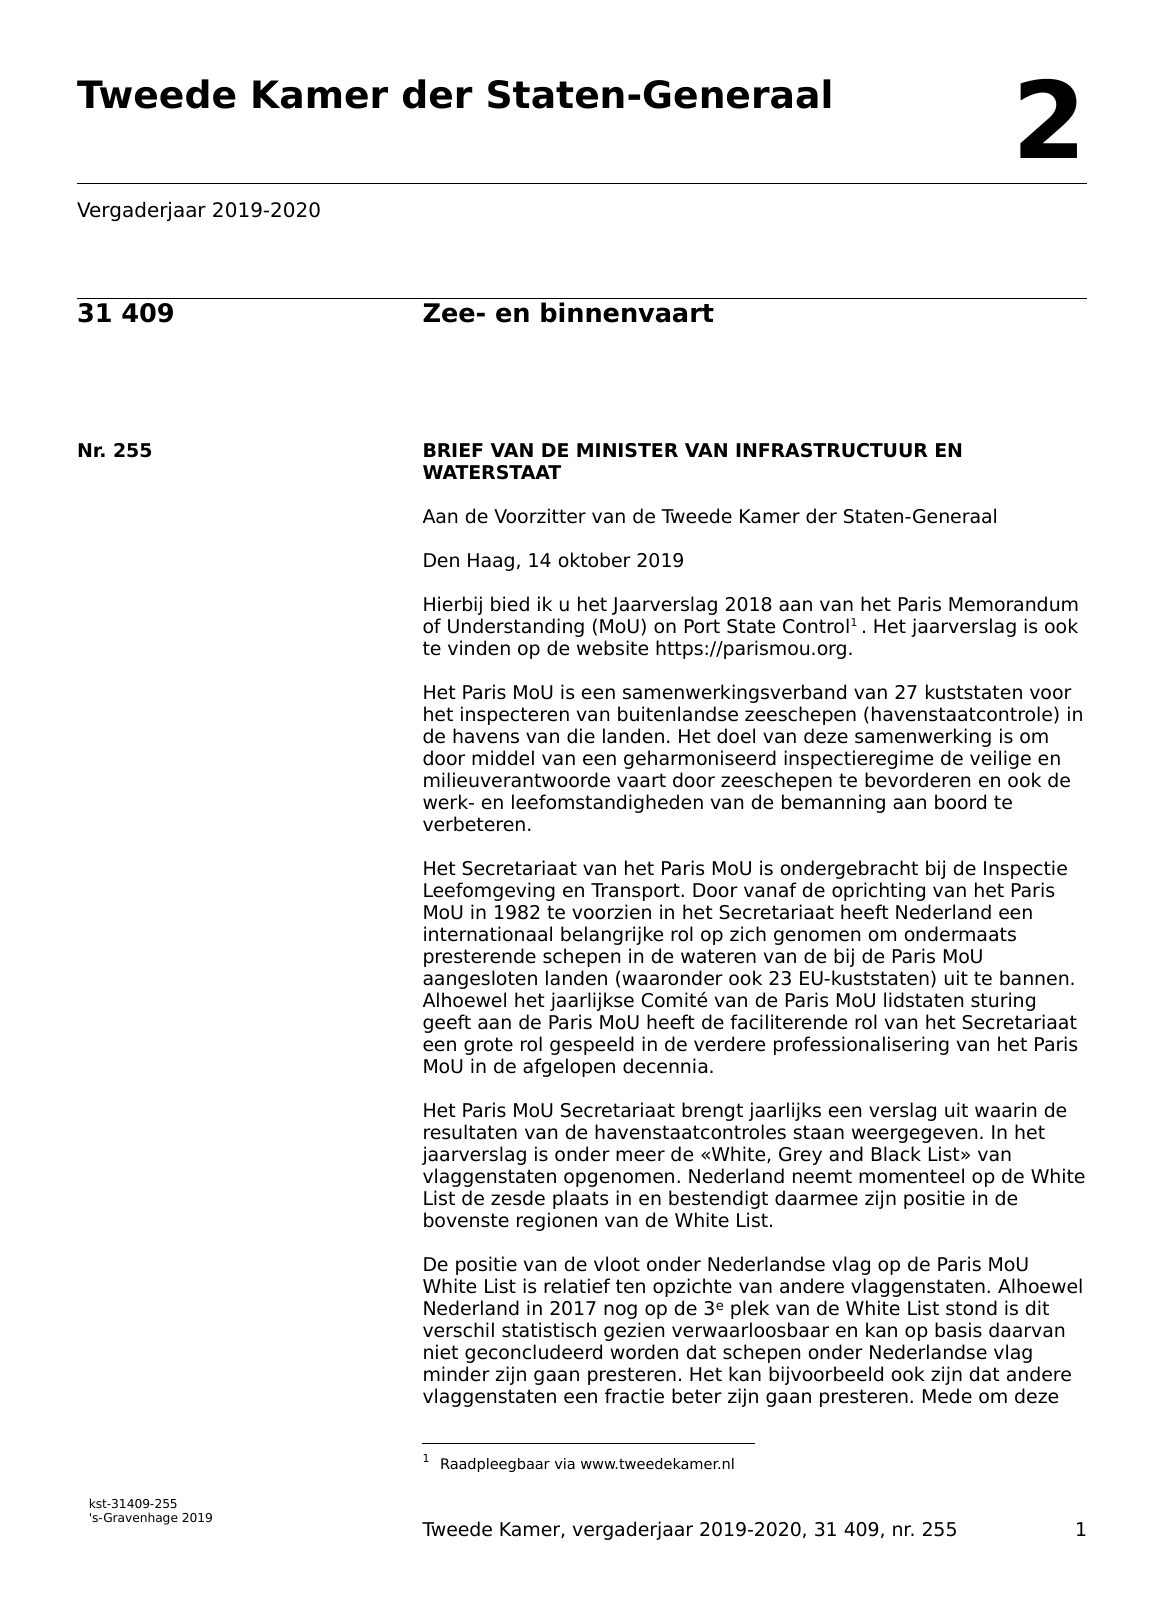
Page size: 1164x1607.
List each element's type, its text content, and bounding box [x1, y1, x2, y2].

text kst-31409-255 [88, 1497, 323, 1511]
text Het Paris MoU is een samenwerkingsverband van 27 kuststaten voor het inspecteren van buitenlandse zeeschepen (havenstaatcontrole) in de havens van die landen. Het doel van deze samenwerking is om door middel van een geharmoniseerd inspectieregime de veilige en milieuverantwoorde vaart door zeeschepen te bevorderen en ook de werk- en leefomstandigheden van de bemanning aan boord te verbeteren. [422, 682, 1087, 836]
text Aan de Voorzitter van de Tweede Kamer der Staten-Generaal [422, 506, 1087, 528]
table_header 2 [886, 59, 1087, 183]
text Den Haag, 14 oktober 2019 [422, 550, 1087, 572]
text 's-Gravenhage 2019 [88, 1511, 323, 1525]
text Het Secretariaat van het Paris MoU is ondergebracht bij de Inspectie Leefomgeving en Transport. Door vanaf de oprichting van het Paris MoU in 1982 te voorzien in het Secretariaat heeft Nederland een internationaal belangrijke rol op zich genomen om ondermaats presterende schepen in de wateren van de bij de Paris MoU aangesloten landen (waaronder ook 23 EU-kuststaten) uit te bannen. Alhoewel het jaarlijkse Comité van de Paris MoU lidstaten sturing geeft aan de Paris MoU heeft de faciliterende rol van het Secretariaat een grote rol gespeeld in de verdere professionalisering van het Paris MoU in de afgelopen decennia. [422, 858, 1087, 1078]
text De positie van de vloot onder Nederlandse vlag op de Paris MoU White List is relatief ten opzichte van andere vlaggenstaten. Alhoewel Nederland in 2017 nog op de 3e plek van de White List stond is dit verschil statistisch gezien verwaarloosbaar en kan op basis daarvan niet geconcludeerd worden dat schepen onder Nederlandse vlag minder zijn gaan presteren. Het kan bijvoorbeeld ook zijn dat andere vlaggenstaten een fractie beter zijn gaan presteren. Mede om deze [422, 1254, 1087, 1408]
subtitle 31 409 Zee- en binnenvaart [77, 299, 1087, 329]
table_cell Vergaderjaar 2019-2020 [77, 184, 1087, 298]
table_header Tweede Kamer der Staten-Generaal [77, 59, 886, 183]
text Het Paris MoU Secretariaat brengt jaarlijks een verslag uit waarin de resultaten van de havenstaatcontroles staan weergegeven. In het jaarverslag is onder meer de «White, Grey and Black List» van vlaggenstaten opgenomen. Nederland neemt momenteel op de White List de zesde plaats in en bestendigt daarmee zijn positie in de bovenste regionen van de White List. [422, 1100, 1087, 1232]
subtitle Nr. 255 BRIEF VAN DE MINISTER VAN INFRASTRUCTUUR EN WATERSTAAT [77, 440, 1087, 484]
text Raadpleegbaar via www.tweedekamer.nl [422, 1452, 1087, 1474]
text Hierbij bied ik u het Jaarverslag 2018 aan van het Paris Memorandum of Understanding (MoU) on Port State Control. Het jaarverslag is ook te vinden op de website https://parismou.org. [422, 594, 1087, 660]
